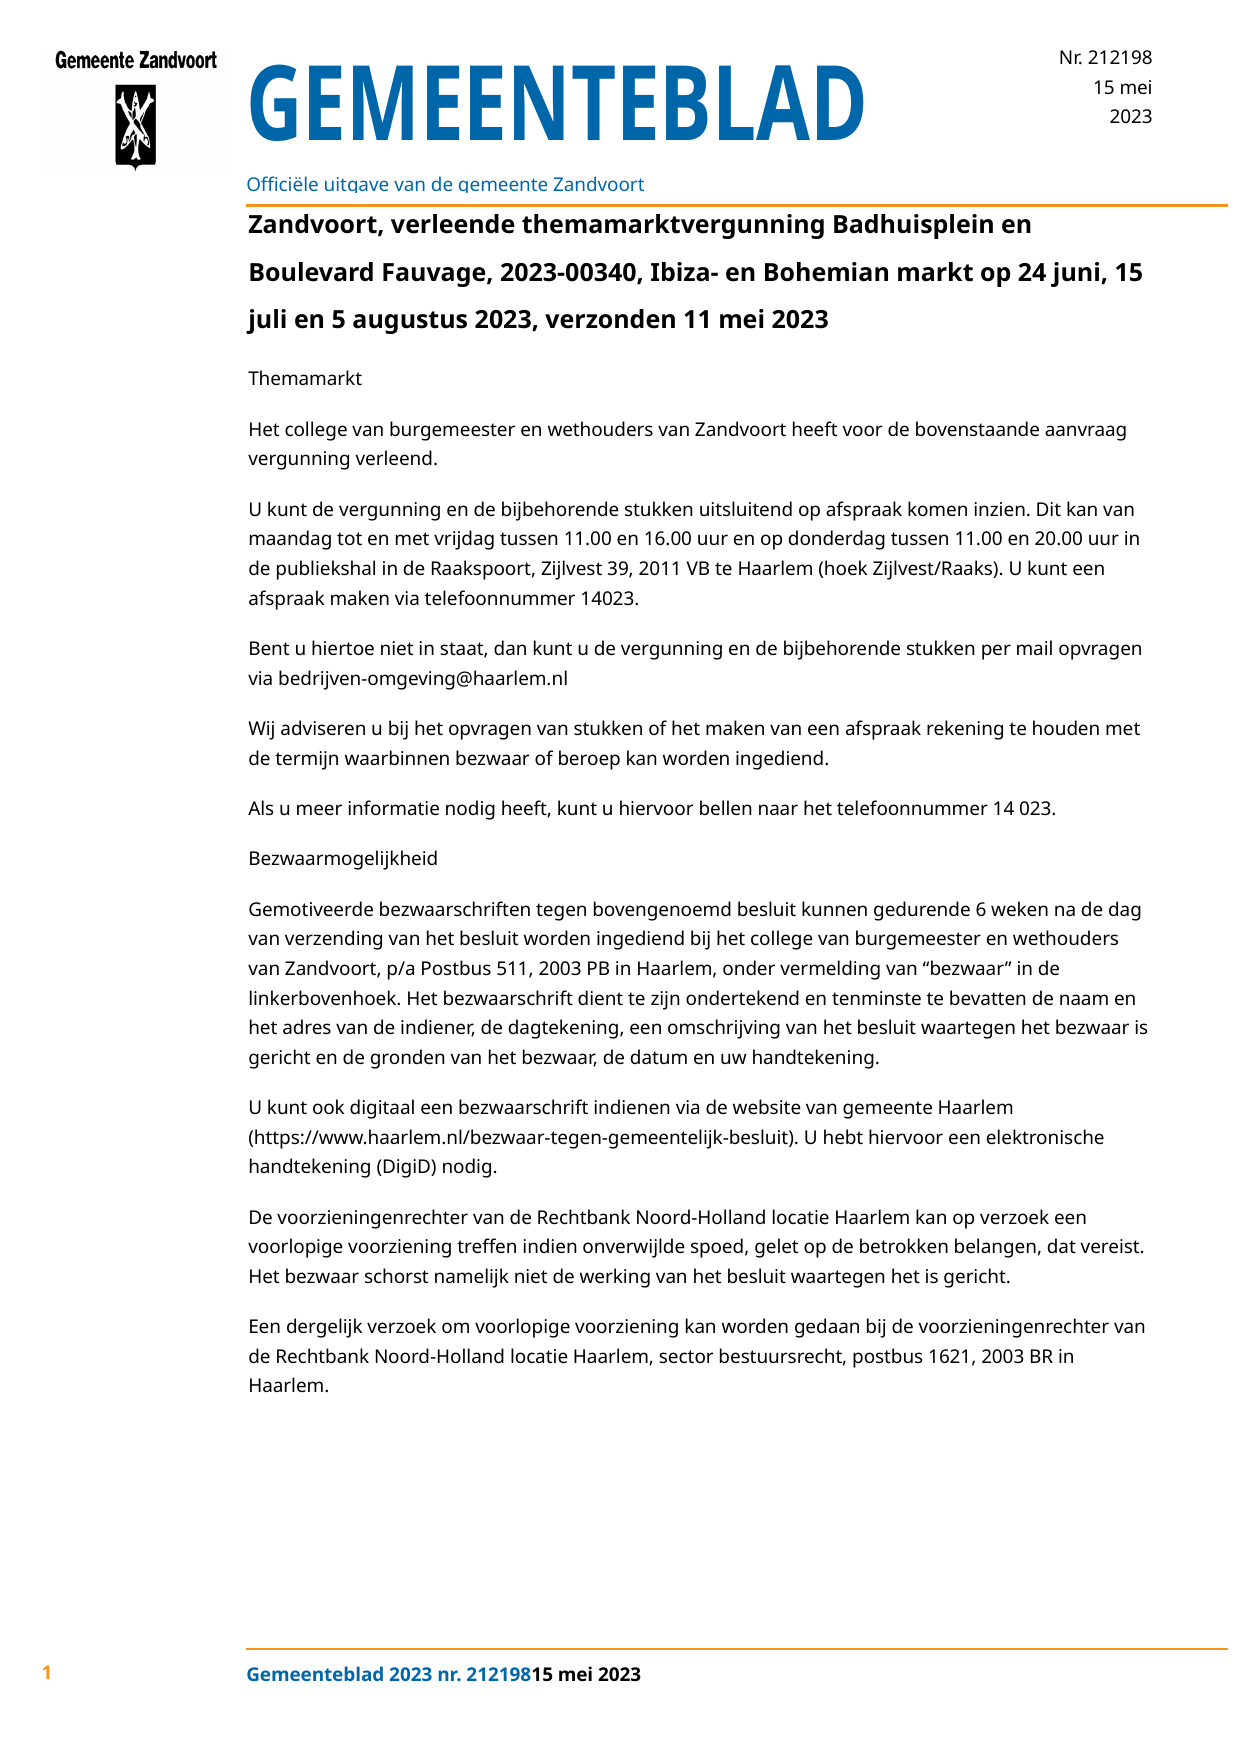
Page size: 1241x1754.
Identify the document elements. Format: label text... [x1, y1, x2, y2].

text Themamarkt [248, 366, 1152, 391]
text Bezwaarmogelijkheid [248, 846, 1152, 871]
text U kunt ook digitaal een bezwaarschrift indienen via de website van gemeente Haarlem (https://www.haarlem.nl/bezwaar-tegen-gemeentelijk-besluit). U hebt hiervoor een elektronische handtekening (DigiD) nodig. [248, 1094, 1152, 1179]
text De voorzieningenrechter van de Rechtbank Noord-Holland locatie Haarlem kan op verzoek een voorlopige voorziening treffen indien onverwijlde spoed, gelet op de betrokken belangen, dat vereist. Het bezwaar schorst namelijk niet de werking van het besluit waartegen het is gericht. [248, 1204, 1152, 1289]
picture [41, 47, 231, 172]
text Wij adviseren u bij het opvragen van stukken of het maken van een afspraak rekening te houden met de termijn waarbinnen bezwaar of beroep kan worden ingediend. [248, 715, 1152, 770]
text Zandvoort, verleende themamarktvergunning Badhuisplein en Boulevard Fauvage, 2023-00340, Ibiza- en Bohemian markt op 24 juni, 15 juli en 5 augustus 2023, verzonden 11 mei 2023 [248, 207, 1152, 336]
text Een dergelijk verzoek om voorlopige voorziening kan worden gedaan bij de voorzieningenrechter van de Rechtbank Noord-Holland locatie Haarlem, sector bestuursrecht, postbus 1621, 2003 BR in Haarlem. [248, 1313, 1152, 1398]
text Bent u hiertoe niet in staat, dan kunt u de vergunning en de bijbehorende stukken per mail opvragen via bedrijven-omgeving@haarlem.nl [248, 635, 1152, 690]
text Als u meer informatie nodig heeft, kunt u hiervoor bellen naar het telefoonnummer 14 023. [248, 795, 1152, 821]
text Gemotiveerde bezwaarschriften tegen bovengenoemd besluit kunnen gedurende 6 weken na de dag van verzending van het besluit worden ingediend bij het college van burgemeester en wethouders van Zandvoort, p/a Postbus 511, 2003 PB in Haarlem, onder vermelding van “bezwaar” in de linkerbovenhoek. Het bezwaarschrift dient te zijn ondertekend en tenminste te bevatten de naam en het adres van de indiener, de dagtekening, een omschrijving van het besluit waartegen het bezwaar is gericht en de gronden van het bezwaar, de datum en uw handtekening. [248, 896, 1152, 1069]
text U kunt de vergunning en de bijbehorende stukken uitsluitend op afspraak komen inzien. Dit kan van maandag tot en met vrijdag tussen 11.00 en 16.00 uur en op donderdag tussen 11.00 en 20.00 uur in de publiekshal in de Raakspoort, Zijlvest 39, 2011 VB te Haarlem (hoek Zijlvest/Raaks). U kunt een afspraak maken via telefoonnummer 14023. [248, 496, 1152, 610]
text Het college van burgemeester en wethouders van Zandvoort heeft voor de bovenstaande aanvraag vergunning verleend. [248, 416, 1152, 471]
